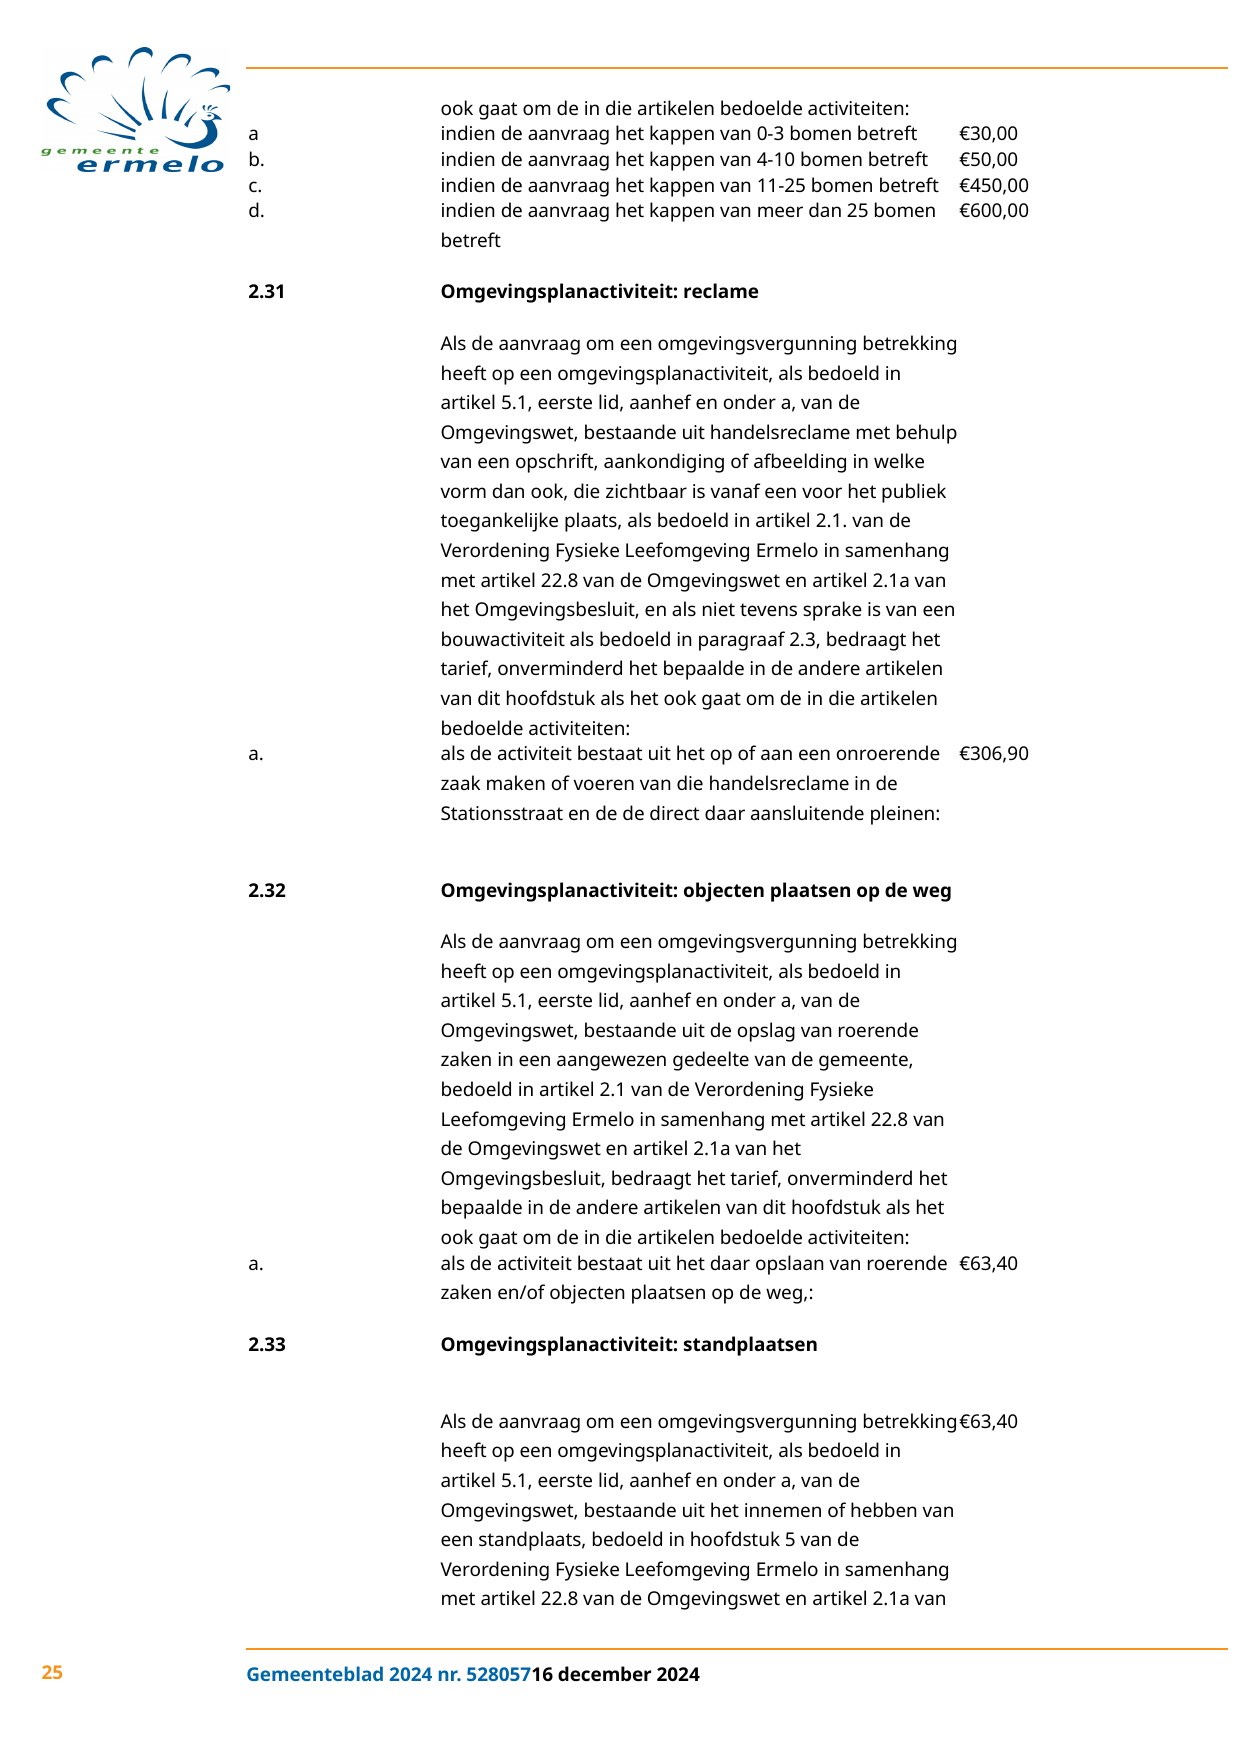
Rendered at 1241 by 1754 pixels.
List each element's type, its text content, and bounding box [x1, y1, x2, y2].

table_cell [959, 1305, 1152, 1331]
table_cell d. [248, 198, 440, 253]
table_cell [440, 903, 959, 928]
table_cell [248, 330, 440, 741]
table_cell [440, 851, 959, 877]
table_cell indien de aanvraag het kappen van meer dan 25 bomen betreft [440, 198, 959, 253]
table_cell ook gaat om de in die artikelen bedoelde activiteiten: [440, 95, 959, 121]
table_cell [440, 305, 959, 330]
table_cell €50,00 [959, 146, 1152, 172]
table_cell [440, 1357, 959, 1382]
table_cell [248, 851, 440, 877]
table_cell Als de aanvraag om een omgevingsvergunning betrekking heeft op een omgevingsplanactiviteit, als bedoeld in artikel 5.1, eerste lid, aanhef en onder a, van de Omgevingswet, bestaande uit handelsreclame met behulp van een opschrift, aankondiging of afbeelding in welke vorm dan ook, die zichtbaar is vanaf een voor het publiek toegankelijke plaats, als bedoeld in artikel 2.1. van de Verordening Fysieke Leefomgeving Ermelo in samenhang met artikel 22.8 van de Omgevingswet en artikel 2.1a van het Omgevingsbesluit, en als niet tevens sprake is van een bouwactiviteit als bedoeld in paragraaf 2.3, bedraagt het tarief, onverminderd het bepaalde in de andere artikelen van dit hoofdstuk als het ook gaat om de in die artikelen bedoelde activiteiten: [440, 330, 959, 741]
table_cell [248, 1408, 440, 1611]
table_cell Als de aanvraag om een omgevingsvergunning betrekking heeft op een omgevingsplanactiviteit, als bedoeld in artikel 5.1, eerste lid, aanhef en onder a, van de Omgevingswet, bestaande uit het innemen of hebben van een standplaats, bedoeld in hoofdstuk 5 van de Verordening Fysieke Leefomgeving Ermelo in samenhang met artikel 22.8 van de Omgevingswet en artikel 2.1a van [440, 1408, 959, 1611]
table_cell [248, 253, 440, 279]
table_cell €30,00 [959, 121, 1152, 146]
table_cell indien de aanvraag het kappen van 0-3 bomen betreft [440, 121, 959, 146]
table_cell [248, 1383, 440, 1408]
table_cell indien de aanvraag het kappen van 11-25 bomen betreft [440, 172, 959, 198]
table_cell indien de aanvraag het kappen van 4-10 bomen betreft [440, 146, 959, 172]
table_cell [248, 1357, 440, 1382]
picture [41, 47, 231, 172]
table_cell [959, 95, 1152, 121]
table_cell Omgevingsplanactiviteit: objecten plaatsen op de weg [440, 877, 959, 903]
table_cell b. [248, 146, 440, 172]
table_cell 2.32 [248, 877, 440, 903]
table_cell [440, 1305, 959, 1331]
table_cell c. [248, 172, 440, 198]
table_cell [440, 253, 959, 279]
table_cell a. [248, 741, 440, 825]
table_cell [959, 825, 1152, 851]
table_cell €63,40 [959, 1408, 1152, 1611]
table_cell €63,40 [959, 1250, 1152, 1305]
table_cell [248, 305, 440, 330]
table_cell [248, 95, 440, 121]
table_cell [959, 1357, 1152, 1382]
table_cell [959, 253, 1152, 279]
table_cell 2.31 [248, 279, 440, 304]
table_cell [959, 851, 1152, 877]
table_cell [959, 1383, 1152, 1408]
table_cell 2.33 [248, 1331, 440, 1357]
table_cell als de activiteit bestaat uit het daar opslaan van roerende zaken en/of objecten plaatsen op de weg,: [440, 1250, 959, 1305]
table_cell €600,00 [959, 198, 1152, 253]
table_cell [248, 903, 440, 928]
table_cell [440, 1383, 959, 1408]
table_cell als de activiteit bestaat uit het op of aan een onroerende zaak maken of voeren van die handelsreclame in de Stationsstraat en de de direct daar aansluitende pleinen: [440, 741, 959, 825]
table_cell [959, 305, 1152, 330]
table_cell [248, 825, 440, 851]
table_cell [959, 1331, 1152, 1357]
table_cell [248, 1305, 440, 1331]
table_cell [959, 279, 1152, 304]
table_cell Als de aanvraag om een omgevingsvergunning betrekking heeft op een omgevingsplanactiviteit, als bedoeld in artikel 5.1, eerste lid, aanhef en onder a, van de Omgevingswet, bestaande uit de opslag van roerende zaken in een aangewezen gedeelte van de gemeente, bedoeld in artikel 2.1 van de Verordening Fysieke Leefomgeving Ermelo in samenhang met artikel 22.8 van de Omgevingswet en artikel 2.1a van het Omgevingsbesluit, bedraagt het tarief, onverminderd het bepaalde in de andere artikelen van dit hoofdstuk als het ook gaat om de in die artikelen bedoelde activiteiten: [440, 928, 959, 1250]
table_cell Omgevingsplanactiviteit: standplaatsen [440, 1331, 959, 1357]
table_cell [248, 928, 440, 1250]
table_cell a. [248, 1250, 440, 1305]
table_cell Omgevingsplanactiviteit: reclame [440, 279, 959, 304]
table_cell [959, 928, 1152, 1250]
table_cell €306,90 [959, 741, 1152, 825]
table_cell [959, 330, 1152, 741]
table_cell [959, 877, 1152, 903]
table_cell [440, 825, 959, 851]
table_cell [959, 903, 1152, 928]
table_cell a [248, 121, 440, 146]
table_cell €450,00 [959, 172, 1152, 198]
